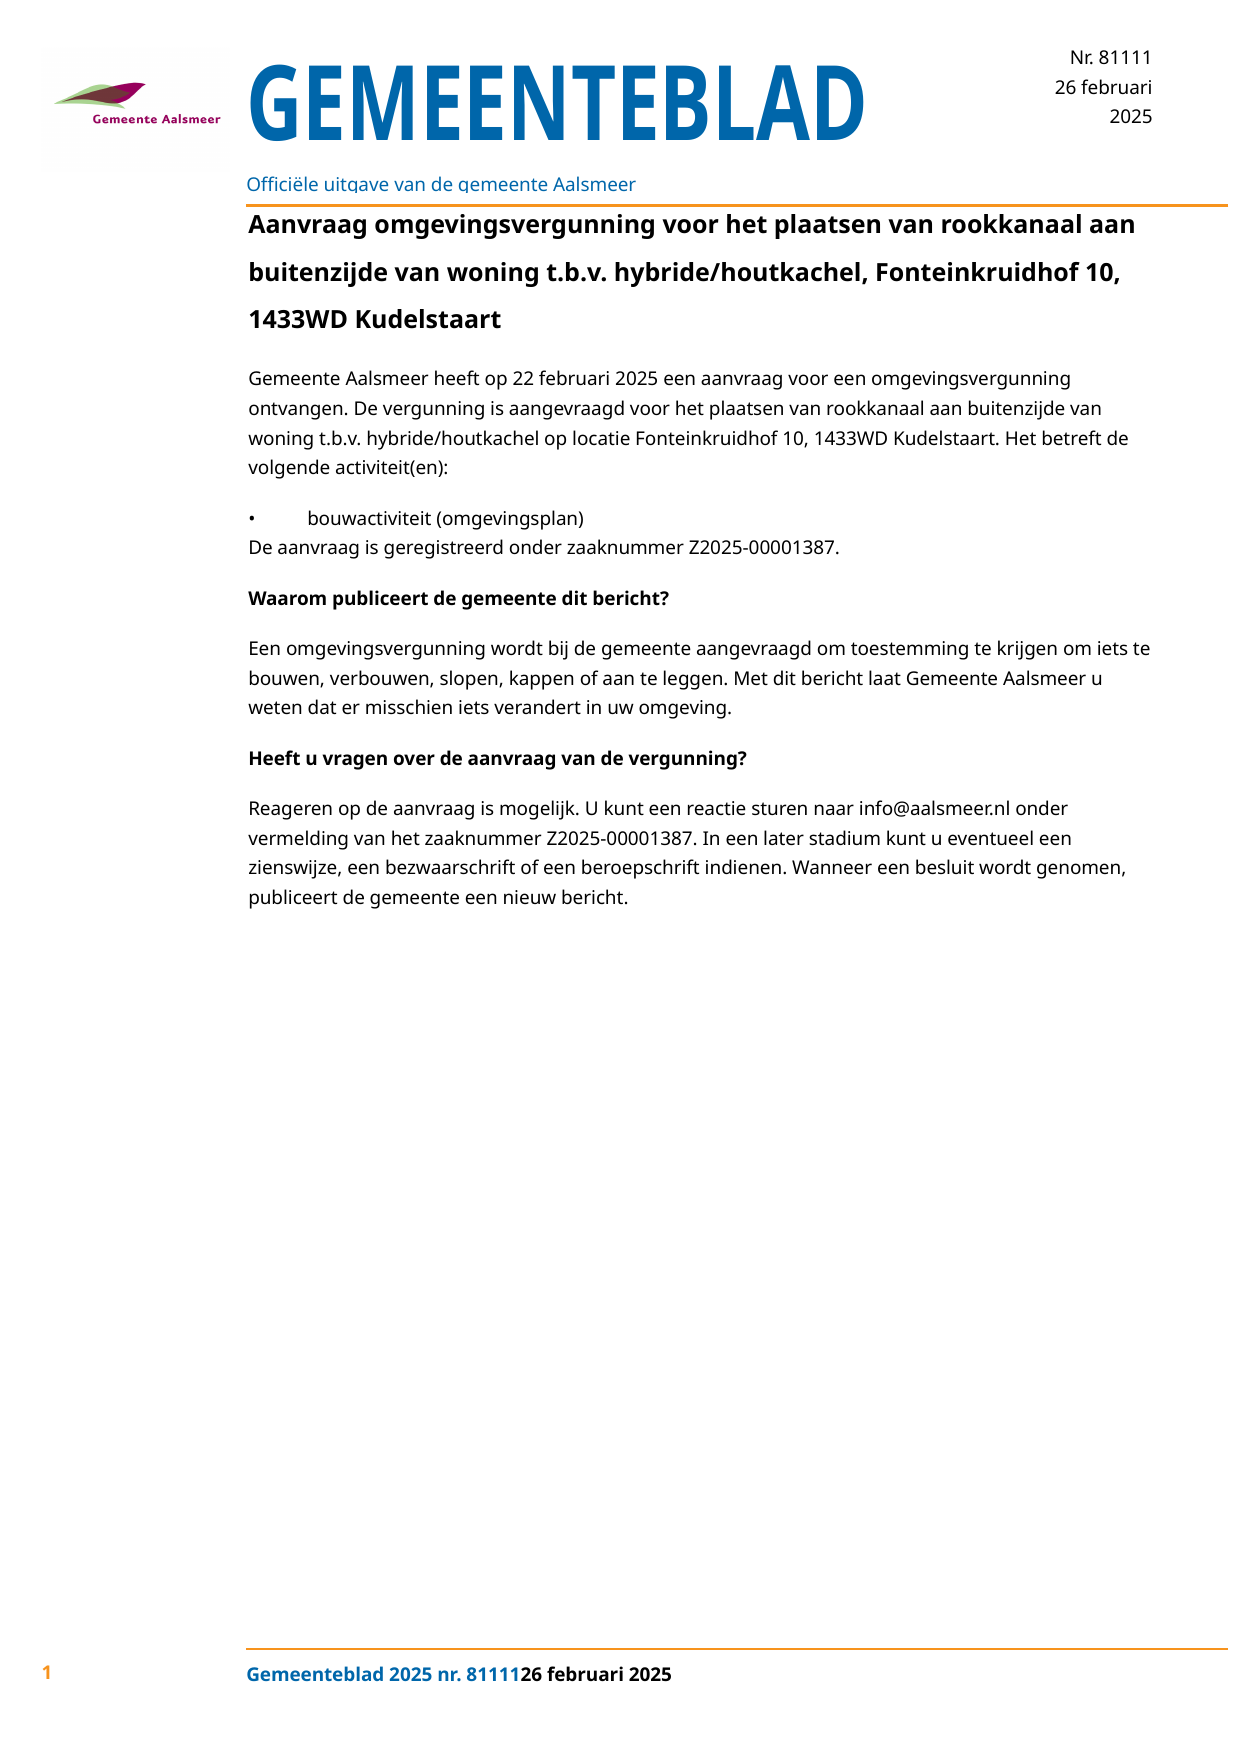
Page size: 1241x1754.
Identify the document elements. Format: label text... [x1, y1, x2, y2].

text Waarom publiceert de gemeente dit bericht? [248, 585, 1152, 610]
text Gemeente Aalsmeer heeft op 22 februari 2025 een aanvraag voor een omgevingsvergunning ontvangen. De vergunning is aangevraagd voor het plaatsen van rookkanaal aan buitenzijde van woning t.b.v. hybride/houtkachel op locatie Fonteinkruidhof 10, 1433WD Kudelstaart. Het betreft de volgende activiteit(en): [248, 366, 1152, 480]
text Heeft u vragen over de aanvraag van de vergunning? [248, 745, 1152, 770]
text Reageren op de aanvraag is mogelijk. U kunt een reactie sturen naar info@aalsmeer.nl onder vermelding van het zaaknummer Z2025-00001387. In een later stadium kunt u eventueel een zienswijze, een bezwaarschrift of een beroepschrift indienen. Wanneer een besluit wordt genomen, publiceert de gemeente een nieuw bericht. [248, 795, 1152, 909]
text Een omgevingsvergunning wordt bij de gemeente aangevraagd om toestemming te krijgen om iets te bouwen, verbouwen, slopen, kappen of aan te leggen. Met dit bericht laat Gemeente Aalsmeer u weten dat er misschien iets verandert in uw omgeving. [248, 635, 1152, 720]
picture [41, 47, 231, 172]
text Aanvraag omgevingsvergunning voor het plaatsen van rookkanaal aan buitenzijde van woning t.b.v. hybride/houtkachel, Fonteinkruidhof 10, 1433WD Kudelstaart [248, 207, 1152, 336]
text De aanvraag is geregistreerd onder zaaknummer Z2025-00001387. [248, 534, 1152, 560]
list bouwactiviteit (omgevingsplan) [248, 505, 1152, 530]
